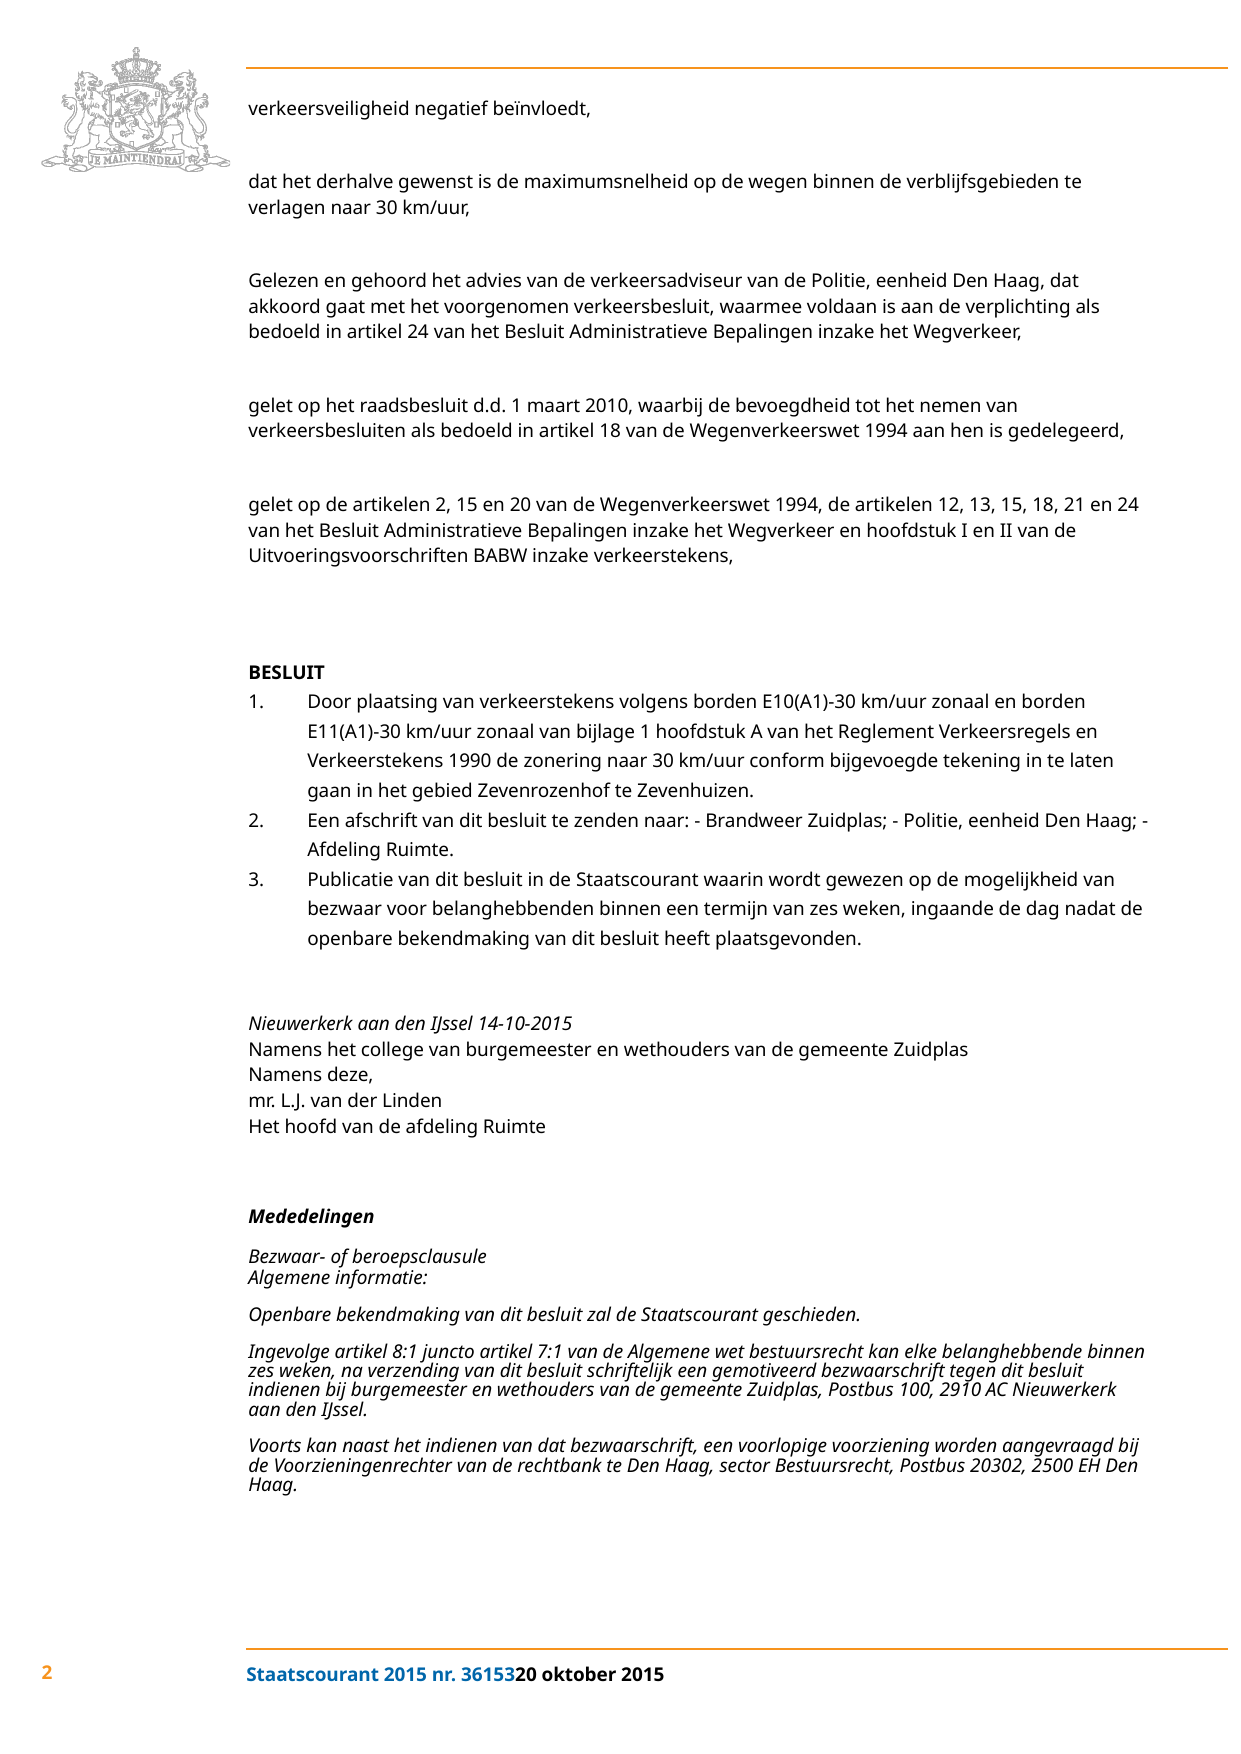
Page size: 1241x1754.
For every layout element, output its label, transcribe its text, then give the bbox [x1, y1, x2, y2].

list Door plaatsing van verkeerstekens volgens borden E10(A1)-30 km/uur zonaal en borden E11(A1)-30 km/uur zonaal van bijlage 1 hoofdstuk A van het Reglement Verkeersregels en Verkeerstekens 1990 de zonering naar 30 km/uur conform bijgevoegde tekening in te laten gaan in het gebied Zevenrozenhof te Zevenhuizen. [248, 688, 1152, 803]
text Gelezen en gehoord het advies van de verkeersadviseur van de Politie, eenheid Den Haag, dat akkoord gaat met het voorgenomen verkeersbesluit, waarmee voldaan is aan de verplichting als bedoeld in artikel 24 van het Besluit Administratieve Bepalingen inzake het Wegverkeer, [248, 267, 1152, 344]
text gelet op de artikelen 2, 15 en 20 van de Wegenverkeerswet 1994, de artikelen 12, 13, 15, 18, 21 en 24 van het Besluit Administratieve Bepalingen inzake het Wegverkeer en hoofdstuk I en II van de Uitvoeringsvoorschriften BABW inzake verkeerstekens, [248, 491, 1152, 568]
text Nieuwerkerk aan den IJssel 14-10-2015 [248, 1010, 1152, 1036]
text gelet op het raadsbesluit d.d. 1 maart 2010, waarbij de bevoegdheid tot het nemen van verkeersbesluiten als bedoeld in artikel 18 van de Wegenverkeerswet 1994 aan hen is gedelegeerd, [248, 392, 1152, 443]
text Mededelingen [248, 1204, 1152, 1229]
text Het hoofd van de afdeling Ruimte [248, 1113, 1152, 1139]
text Openbare bekendmaking van dit besluit zal de Staatscourant geschieden. [248, 1306, 1152, 1325]
text Algemene informatie: [248, 1269, 1152, 1288]
text Namens deze, [248, 1062, 1152, 1087]
text verkeersveiligheid negatief beïnvloedt, [248, 95, 1152, 121]
text dat het derhalve gewenst is de maximumsnelheid op de wegen binnen de verblijfsgebieden te verlagen naar 30 km/uur, [248, 168, 1152, 219]
text Bezwaar- of beroepsclausule [248, 1243, 1152, 1269]
text Voorts kan naast het indienen van dat bezwaarschrift, een voorlopige voorziening worden aangevraagd bij de Voorzieningenrechter van de rechtbank te Den Haag, sector Bestuursrecht, Postbus 20302, 2500 EH Den Haag. [248, 1437, 1152, 1495]
text Namens het college van burgemeester en wethouders van de gemeente Zuidplas [248, 1036, 1152, 1062]
list Een afschrift van dit besluit te zenden naar: - Brandweer Zuidplas; - Politie, eenheid Den Haag; - Afdeling Ruimte. [248, 807, 1152, 862]
text BESLUIT [248, 659, 1152, 685]
text mr. L.J. van der Linden [248, 1087, 1152, 1113]
list Publicatie van dit besluit in de Staatscourant waarin wordt gewezen op de mogelijkheid van bezwaar voor belanghebbenden binnen een termijn van zes weken, ingaande de dag nadat de openbare bekendmaking van dit besluit heeft plaatsgevonden. [248, 866, 1152, 951]
text Ingevolge artikel 8:1 juncto artikel 7:1 van de Algemene wet bestuursrecht kan elke belanghebbende binnen zes weken, na verzending van dit besluit schriftelijk een gemotiveerd bezwaarschrift tegen dit besluit indienen bij burgemeester en wethouders van de gemeente Zuidplas, Postbus 100, 2910 AC Nieuwerkerk aan den IJssel. [248, 1343, 1152, 1420]
picture [41, 47, 231, 172]
